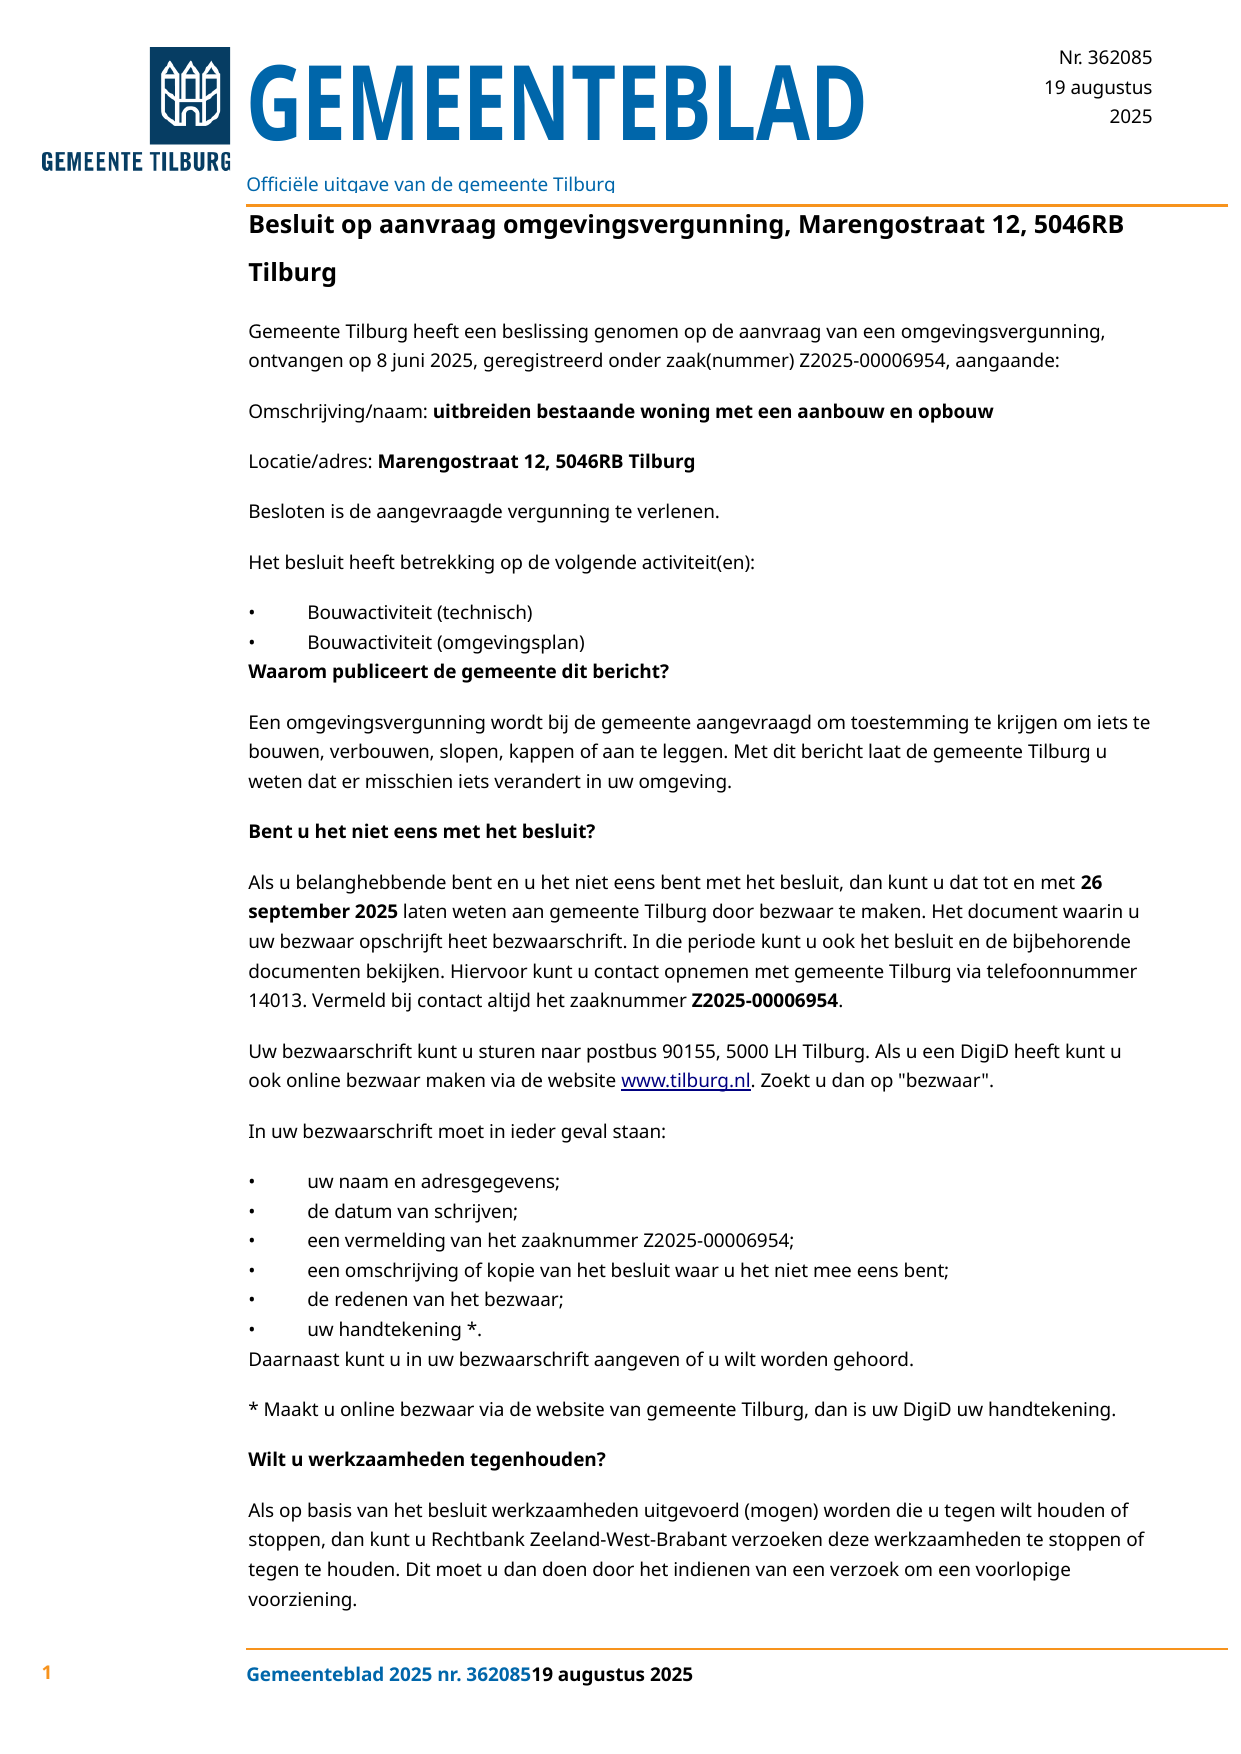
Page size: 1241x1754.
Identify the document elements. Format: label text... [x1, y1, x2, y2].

list Bouwactiviteit (omgevingsplan) [248, 629, 1152, 655]
text Besloten is de aangevraagde vergunning te verlenen. [248, 499, 1152, 524]
text * Maakt u online bezwaar via de website van gemeente Tilburg, dan is uw DigiD uw handtekening. [248, 1396, 1152, 1422]
text Waarom publiceert de gemeente dit bericht? [248, 659, 1152, 684]
list een vermelding van het zaaknummer Z2025-00006954; [248, 1227, 1152, 1253]
text Bent u het niet eens met het besluit? [248, 819, 1152, 844]
text Besluit op aanvraag omgevingsvergunning, Marengostraat 12, 5046RB Tilburg [248, 207, 1152, 288]
list uw handtekening *. [248, 1316, 1152, 1342]
text Het besluit heeft betrekking op de volgende activiteit(en): [248, 549, 1152, 575]
text Omschrijving/naam: uitbreiden bestaande woning met een aanbouw en opbouw [248, 398, 1152, 424]
list een omschrijving of kopie van het besluit waar u het niet mee eens bent; [248, 1257, 1152, 1283]
text Uw bezwaarschrift kunt u sturen naar postbus 90155, 5000 LH Tilburg. Als u een DigiD heeft kunt u ook online bezwaar maken via de website www.tilburg.nl. Zoekt u dan op "bezwaar". [248, 1038, 1152, 1093]
list Bouwactiviteit (technisch) [248, 599, 1152, 625]
text In uw bezwaarschrift moet in ieder geval staan: [248, 1118, 1152, 1144]
text Als u belanghebbende bent en u het niet eens bent met het besluit, dan kunt u dat tot en met 26 september 2025 laten weten aan gemeente Tilburg door bezwaar te maken. Het document waarin u uw bezwaar opschrijft heet bezwaarschrift. In die periode kunt u ook het besluit en de bijbehorende documenten bekijken. Hiervoor kunt u contact opnemen met gemeente Tilburg via telefoonnummer 14013. Vermeld bij contact altijd het zaaknummer Z2025-00006954. [248, 869, 1152, 1013]
text Locatie/adres: Marengostraat 12, 5046RB Tilburg [248, 448, 1152, 474]
list de datum van schrijven; [248, 1198, 1152, 1224]
text Als op basis van het besluit werkzaamheden uitgevoerd (mogen) worden die u tegen wilt houden of stoppen, dan kunt u Rechtbank Zeeland-West-Brabant verzoeken deze werkzaamheden te stoppen of tegen te houden. Dit moet u dan doen door het indienen van een verzoek om een voorlopige voorziening. [248, 1497, 1152, 1612]
picture [41, 47, 231, 172]
text Daarnaast kunt u in uw bezwaarschrift aangeven of u wilt worden gehoord. [248, 1346, 1152, 1372]
list de redenen van het bezwaar; [248, 1287, 1152, 1312]
text Gemeente Tilburg heeft een beslissing genomen op de aanvraag van een omgevingsvergunning, ontvangen op 8 juni 2025, geregistreerd onder zaak(nummer) Z2025-00006954, aangaande: [248, 318, 1152, 373]
text Wilt u werkzaamheden tegenhouden? [248, 1447, 1152, 1472]
list uw naam en adresgegevens; [248, 1168, 1152, 1194]
text Een omgevingsvergunning wordt bij de gemeente aangevraagd om toestemming te krijgen om iets te bouwen, verbouwen, slopen, kappen of aan te leggen. Met dit bericht laat de gemeente Tilburg u weten dat er misschien iets verandert in uw omgeving. [248, 709, 1152, 794]
